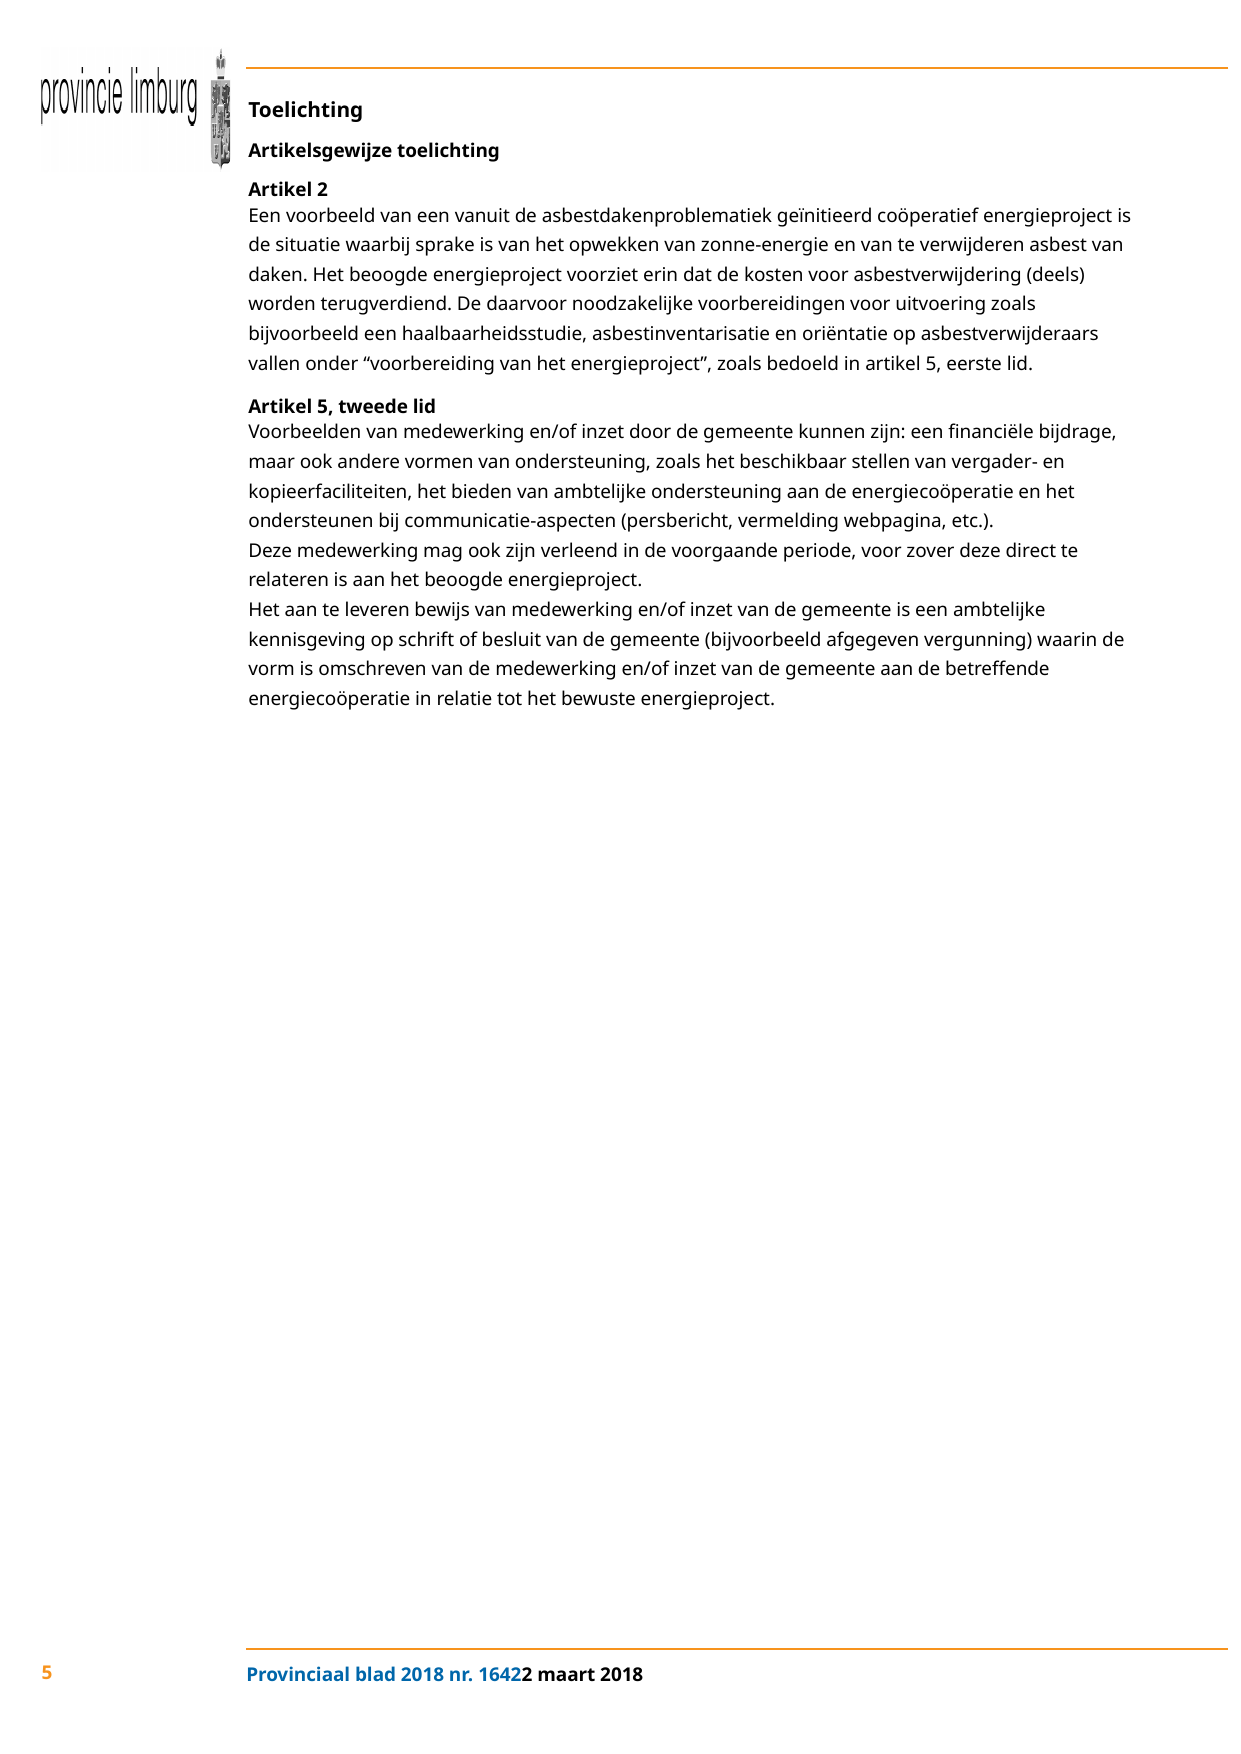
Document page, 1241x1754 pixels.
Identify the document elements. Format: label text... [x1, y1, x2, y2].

text Toelichting [248, 95, 1152, 123]
text Een voorbeeld van een vanuit de asbestdakenproblematiek geïnitieerd coöperatief energieproject is de situatie waarbij sprake is van het opwekken van zonne-energie en van te verwijderen asbest van daken. Het beoogde energieproject voorziet erin dat de kosten voor asbestverwijdering (deels) worden terugverdiend. De daarvoor noodzakelijke voorbereidingen voor uitvoering zoals bijvoorbeeld een haalbaarheidsstudie, asbestinventarisatie en oriëntatie op asbestverwijderaars vallen onder “voorbereiding van het energieproject”, zoals bedoeld in artikel 5, eerste lid. [248, 202, 1152, 376]
text Artikel 2 [248, 176, 1152, 202]
text Het aan te leveren bewijs van medewerking en/of inzet van de gemeente is een ambtelijke kennisgeving op schrift of besluit van de gemeente (bijvoorbeeld afgegeven vergunning) waarin de vorm is omschreven van de medewerking en/of inzet van de gemeente aan de betreffende energiecoöperatie in relatie tot het bewuste energieproject. [248, 596, 1152, 711]
picture [41, 47, 231, 172]
text Voorbeelden van medewerking en/of inzet door de gemeente kunnen zijn: een financiële bijdrage, maar ook andere vormen van ondersteuning, zoals het beschikbaar stellen van vergader- en kopieerfaciliteiten, het bieden van ambtelijke ondersteuning aan de energiecoöperatie en het ondersteunen bij communicatie-aspecten (persbericht, vermelding webpagina, etc.). [248, 419, 1152, 533]
text Artikel 5, tweede lid [248, 393, 1152, 419]
text Artikelsgewijze toelichting [248, 137, 1152, 163]
text Deze medewerking mag ook zijn verleend in de voorgaande periode, voor zover deze direct te relateren is aan het beoogde energieproject. [248, 537, 1152, 592]
